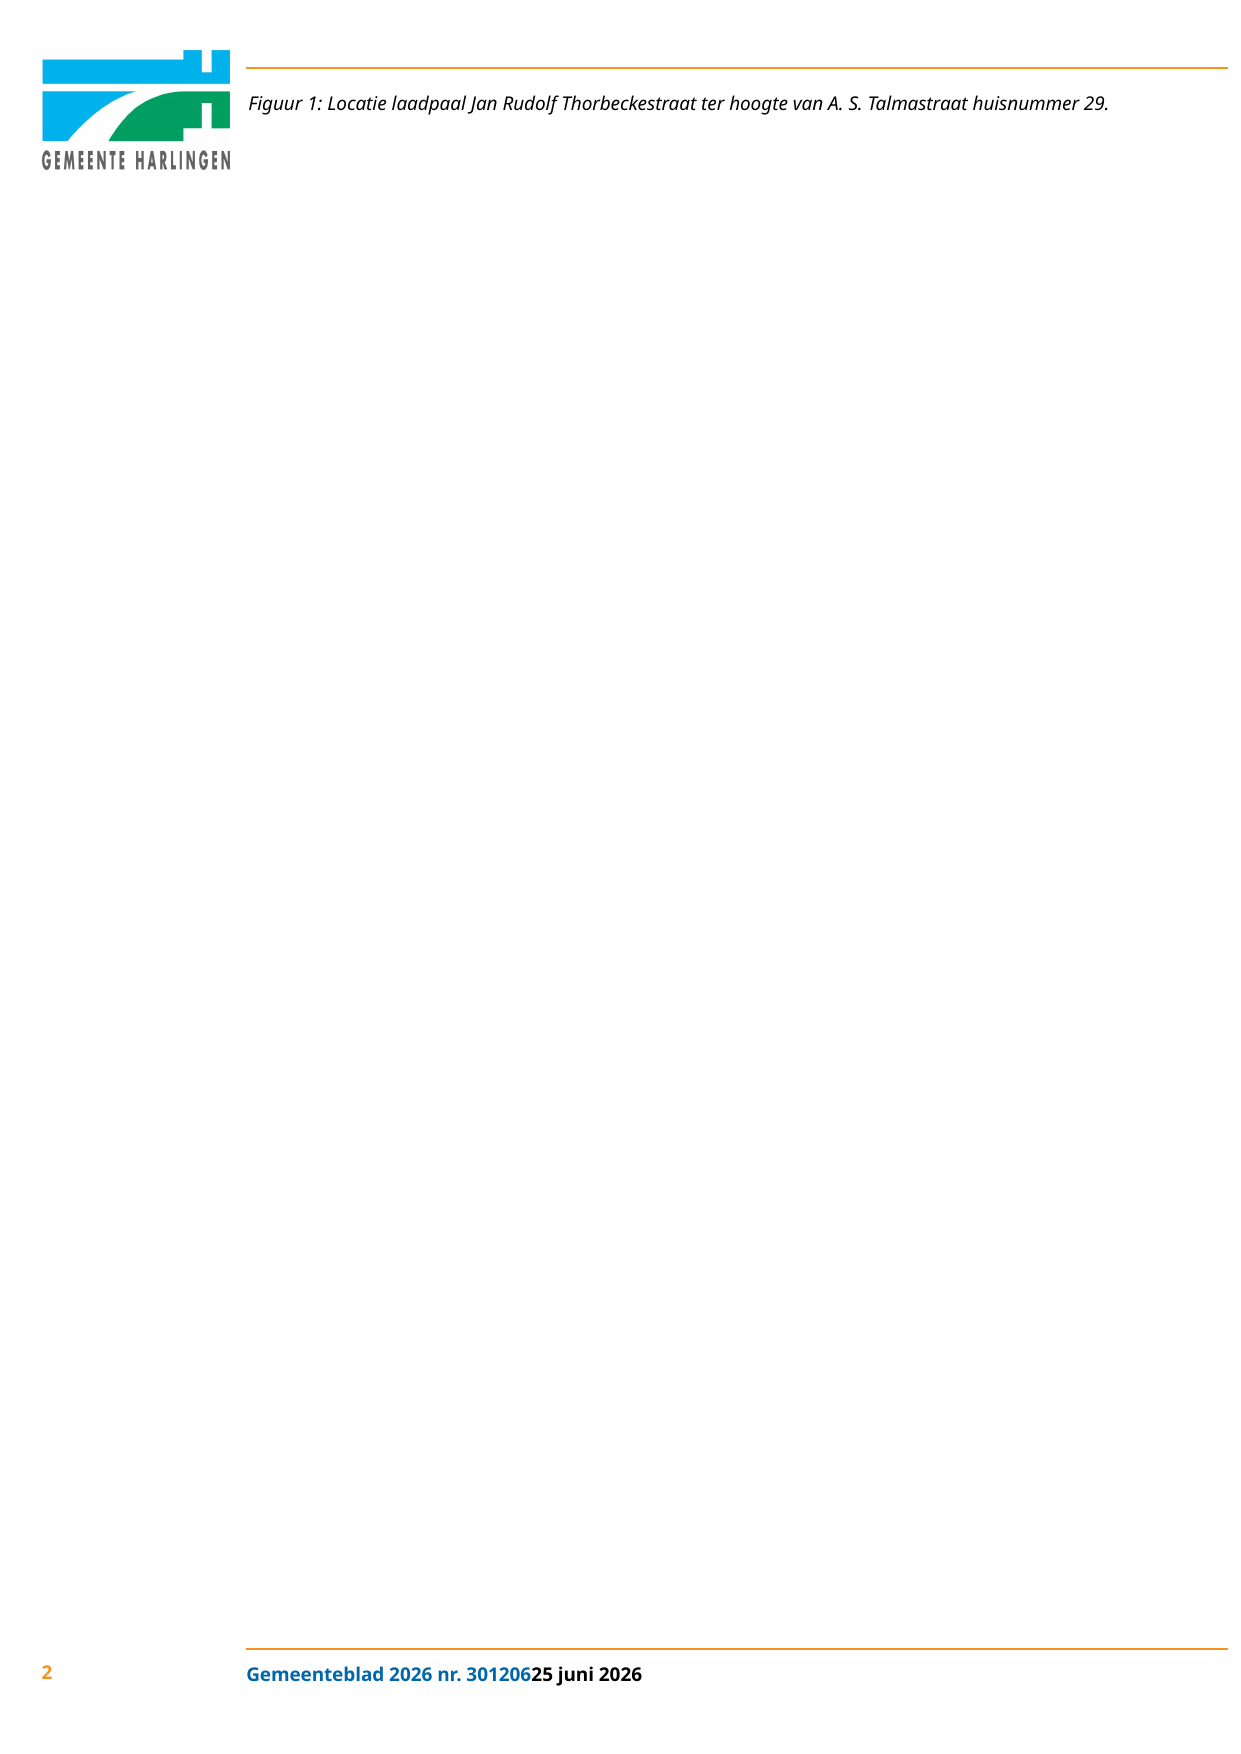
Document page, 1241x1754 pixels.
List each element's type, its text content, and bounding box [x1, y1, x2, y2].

text Figuur 1: Locatie laadpaal Jan Rudolf Thorbeckestraat ter hoogte van A. S. Talmastraat huisnummer 29. [248, 95, 1152, 114]
picture [41, 47, 231, 172]
